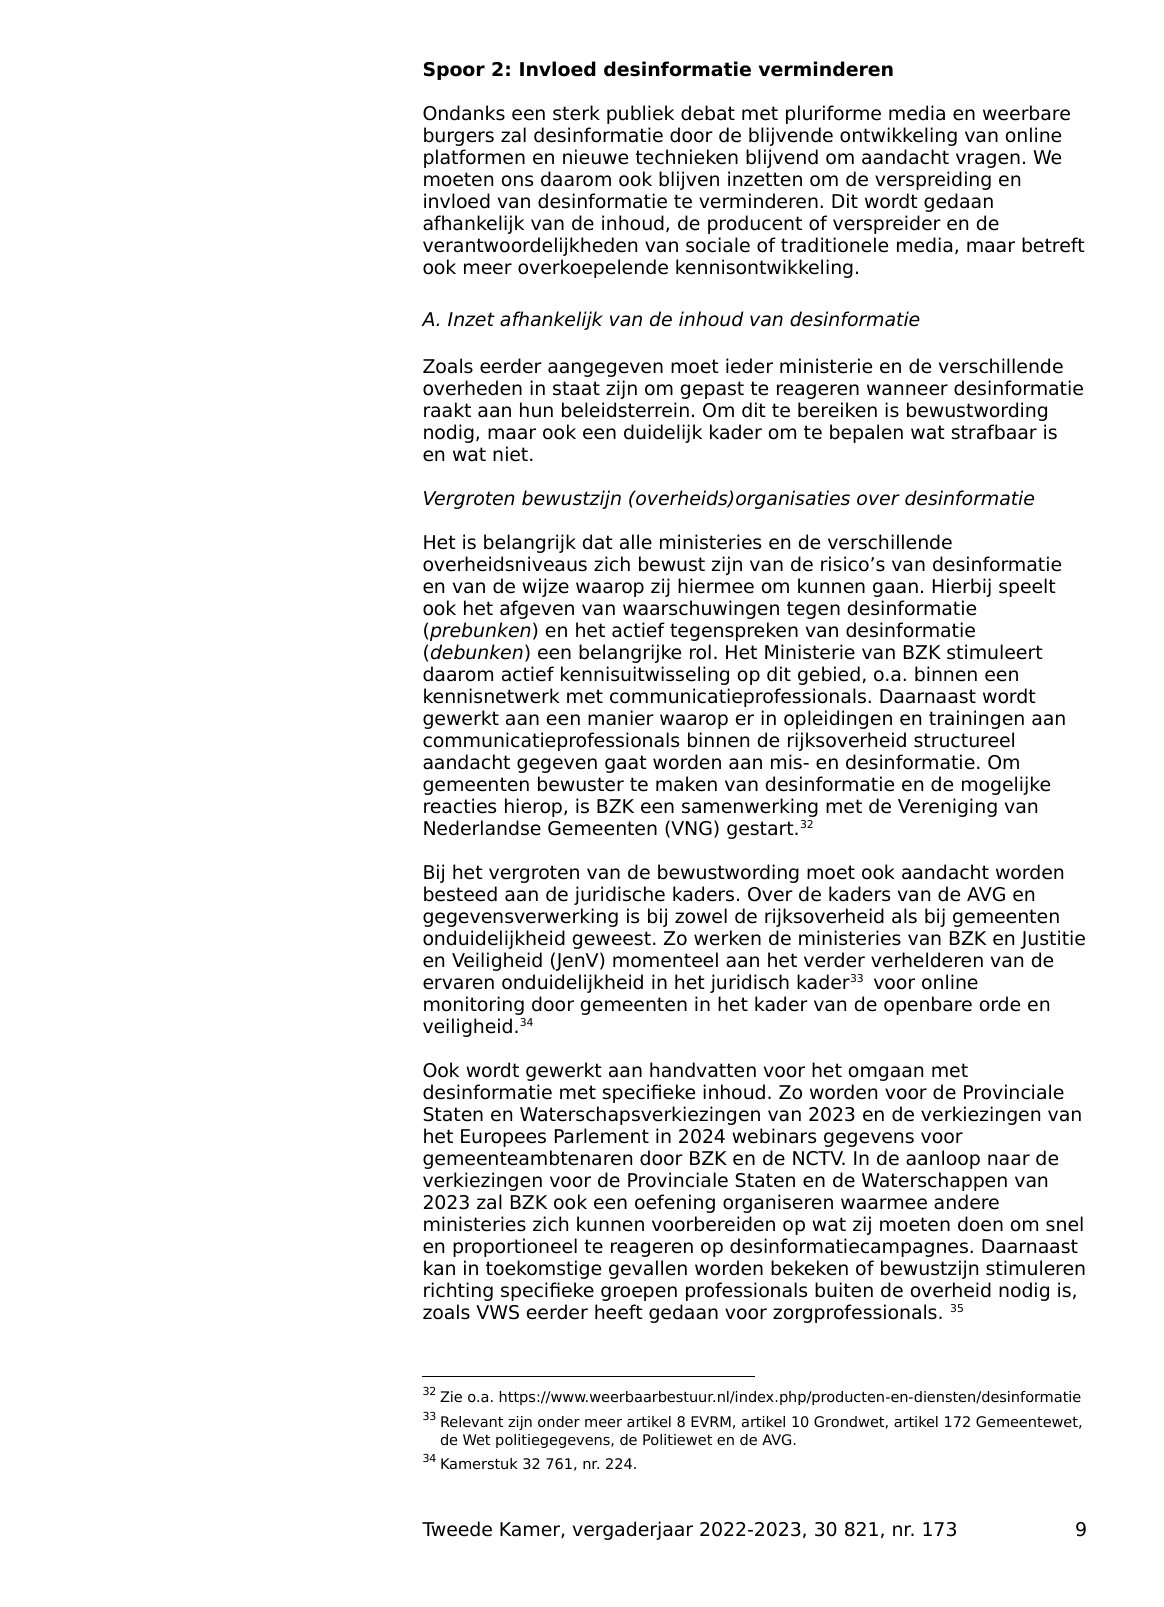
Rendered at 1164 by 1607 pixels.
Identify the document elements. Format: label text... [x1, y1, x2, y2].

text Ook wordt gewerkt aan handvatten voor het omgaan met desinformatie met specifieke inhoud. Zo worden voor de Provinciale Staten en Waterschapsverkiezingen van 2023 en de verkiezingen van het Europees Parlement in 2024 webinars gegevens voor gemeenteambtenaren door BZK en de NCTV. In de aanloop naar de verkiezingen voor de Provinciale Staten en de Waterschappen van 2023 zal BZK ook een oefening organiseren waarmee andere ministeries zich kunnen voorbereiden op wat zij moeten doen om snel en proportioneel te reageren op desinformatiecampagnes. Daarnaast kan in toekomstige gevallen worden bekeken of bewustzijn stimuleren richting specifieke groepen professionals buiten de overheid nodig is, zoals VWS eerder heeft gedaan voor zorgprofessionals. [422, 1060, 1087, 1324]
text Kamerstuk 32 761, nr. 224. [422, 1452, 1087, 1474]
subtitle Spoor 2: Invloed desinformatie verminderen [422, 59, 1087, 81]
text Zoals eerder aangegeven moet ieder ministerie en de verschillende overheden in staat zijn om gepast te reageren wanneer desinformatie raakt aan hun beleidsterrein. Om dit te bereiken is bewustwording nodig, maar ook een duidelijk kader om te bepalen wat strafbaar is en wat niet. [422, 356, 1087, 466]
text Zie o.a. https://www.weerbaarbestuur.nl/index.php/producten-en-diensten/desinformatie [422, 1385, 1087, 1407]
subtitle Vergroten bewustzijn (overheids)organisaties over desinformatie [422, 488, 1087, 510]
text Ondanks een sterk publiek debat met pluriforme media en weerbare burgers zal desinformatie door de blijvende ontwikkeling van online platformen en nieuwe technieken blijvend om aandacht vragen. We moeten ons daarom ook blijven inzetten om de verspreiding en invloed van desinformatie te verminderen. Dit wordt gedaan afhankelijk van de inhoud, de producent of verspreider en de verantwoordelijkheden van sociale of traditionele media, maar betreft ook meer overkoepelende kennisontwikkeling. [422, 103, 1087, 279]
subtitle A. Inzet afhankelijk van de inhoud van desinformatie [422, 309, 1087, 331]
text Relevant zijn onder meer artikel 8 EVRM, artikel 10 Grondwet, artikel 172 Gemeentewet, de Wet politiegegevens, de Politiewet en de AVG. [422, 1410, 1087, 1449]
text Bij het vergroten van de bewustwording moet ook aandacht worden besteed aan de juridische kaders. Over de kaders van de AVG en gegevensverwerking is bij zowel de rijksoverheid als bij gemeenten onduidelijkheid geweest. Zo werken de ministeries van BZK en Justitie en Veiligheid (JenV) momenteel aan het verder verhelderen van de ervaren onduidelijkheid in het juridisch kader voor online monitoring door gemeenten in het kader van de openbare orde en veiligheid. [422, 862, 1087, 1038]
text Het is belangrijk dat alle ministeries en de verschillende overheidsniveaus zich bewust zijn van de risico’s van desinformatie en van de wijze waarop zij hiermee om kunnen gaan. Hierbij speelt ook het afgeven van waarschuwingen tegen desinformatie (prebunken) en het actief tegenspreken van desinformatie (debunken) een belangrijke rol. Het Ministerie van BZK stimuleert daarom actief kennisuitwisseling op dit gebied, o.a. binnen een kennisnetwerk met communicatieprofessionals. Daarnaast wordt gewerkt aan een manier waarop er in opleidingen en trainingen aan communicatieprofessionals binnen de rijksoverheid structureel aandacht gegeven gaat worden aan mis- en desinformatie. Om gemeenten bewuster te maken van desinformatie en de mogelijke reacties hierop, is BZK een samenwerking met de Vereniging van Nederlandse Gemeenten (VNG) gestart. [422, 532, 1087, 840]
